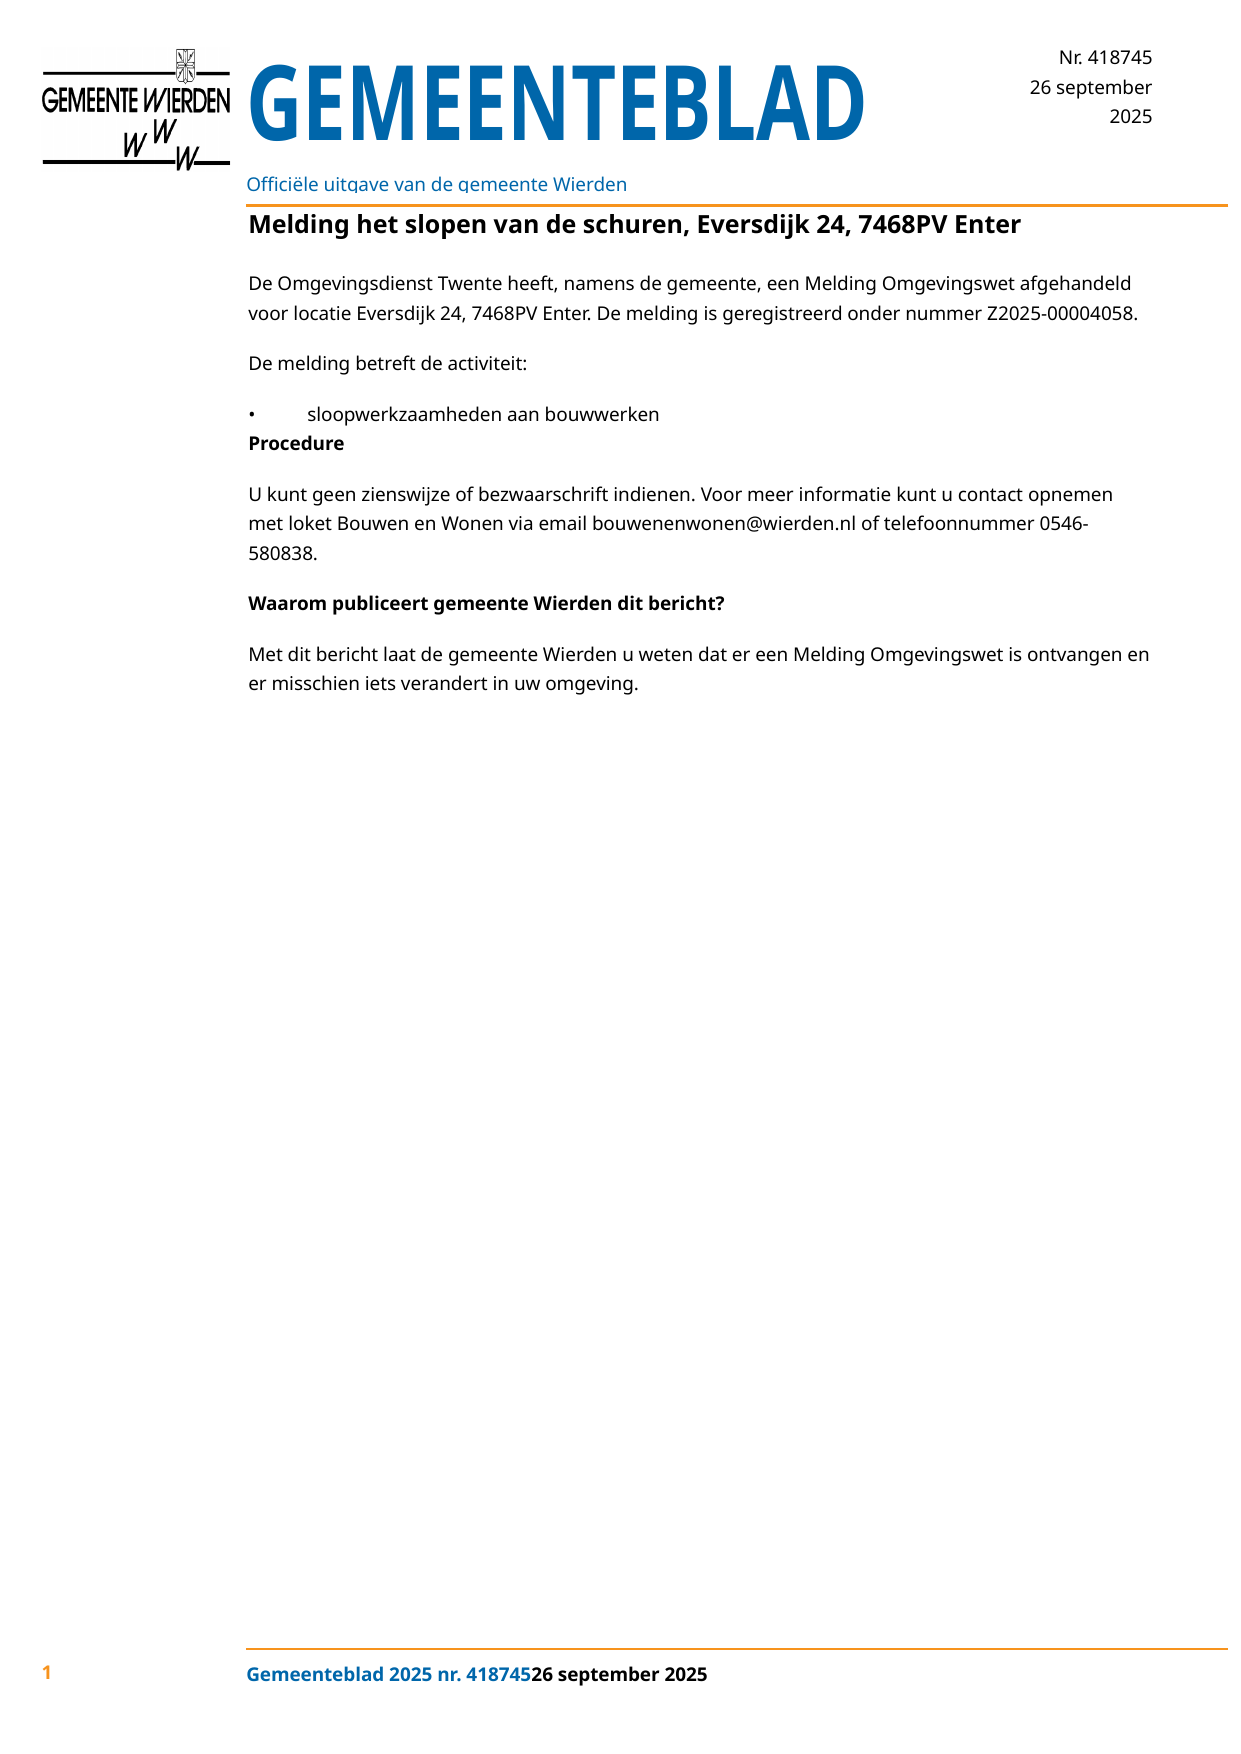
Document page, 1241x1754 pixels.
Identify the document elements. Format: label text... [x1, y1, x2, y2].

text Procedure [248, 430, 1152, 456]
list sloopwerkzaamheden aan bouwwerken [248, 401, 1152, 426]
text De Omgevingsdienst Twente heeft, namens de gemeente, een Melding Omgevingswet afgehandeld voor locatie Eversdijk 24, 7468PV Enter. De melding is geregistreerd onder nummer Z2025-00004058. [248, 270, 1152, 326]
text Met dit bericht laat de gemeente Wierden u weten dat er een Melding Omgevingswet is ontvangen en er misschien iets verandert in uw omgeving. [248, 641, 1152, 696]
text Melding het slopen van de schuren, Eversdijk 24, 7468PV Enter [248, 207, 1152, 241]
text De melding betreft de activiteit: [248, 350, 1152, 376]
text U kunt geen zienswijze of bezwaarschrift indienen. Voor meer informatie kunt u contact opnemen met loket Bouwen en Wonen via email bouwenenwonen@wierden.nl of telefoonnummer 0546-580838. [248, 481, 1152, 566]
text Waarom publiceert gemeente Wierden dit bericht? [248, 590, 1152, 616]
picture [41, 47, 231, 172]
